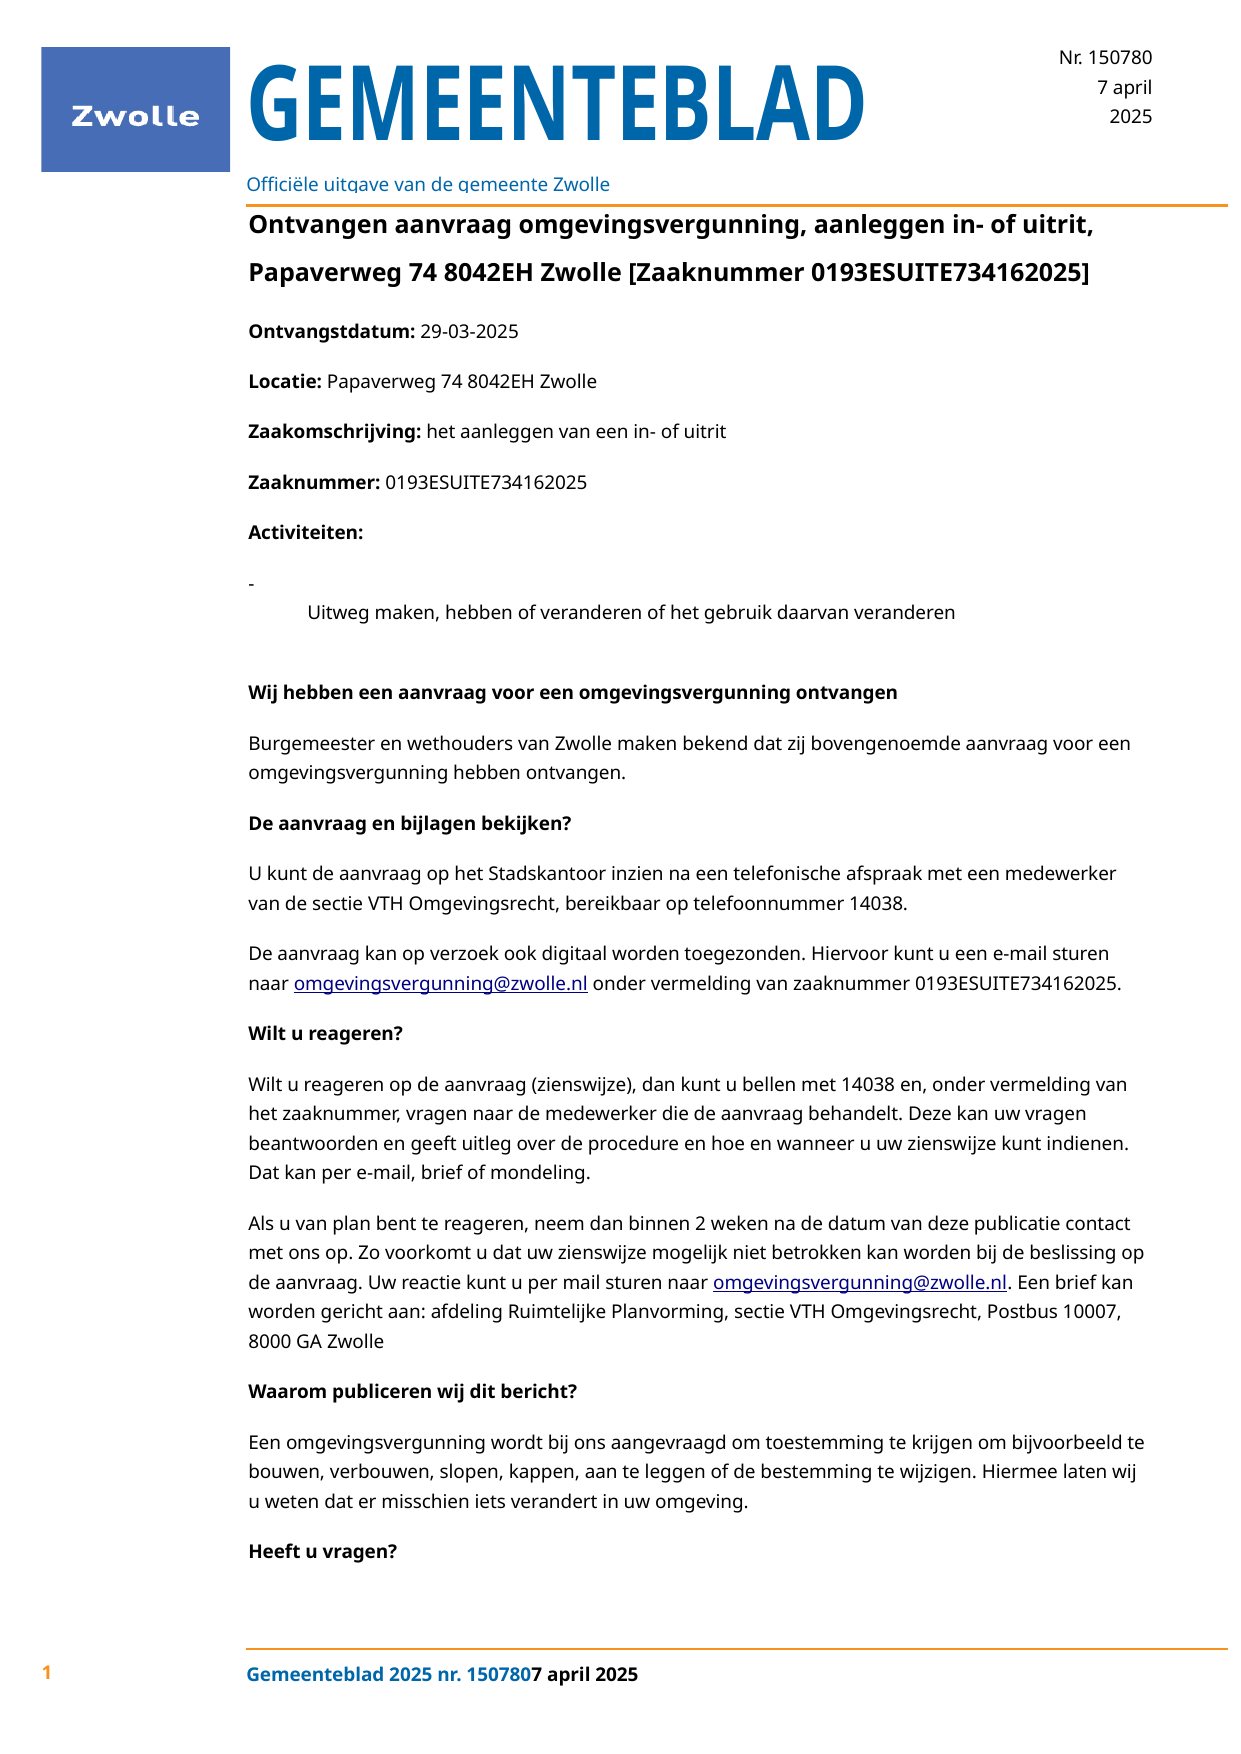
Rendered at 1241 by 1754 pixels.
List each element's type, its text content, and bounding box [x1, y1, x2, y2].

text U kunt de aanvraag op het Stadskantoor inzien na een telefonische afspraak met een medewerker van de sectie VTH Omgevingsrecht, bereikbaar op telefoonnummer 14038. [248, 860, 1152, 916]
list Uitweg maken, hebben of veranderen of het gebruik daarvan veranderen [248, 599, 1152, 625]
text Burgemeester en wethouders van Zwolle maken bekend dat zij bovengenoemde aanvraag voor een omgevingsvergunning hebben ontvangen. [248, 730, 1152, 785]
text Wilt u reageren? [248, 1020, 1152, 1046]
text Activiteiten: [248, 519, 1152, 545]
text Waarom publiceren wij dit bericht? [248, 1379, 1152, 1404]
text Wilt u reageren op de aanvraag (zienswijze), dan kunt u bellen met 14038 en, onder vermelding van het zaaknummer, vragen naar de medewerker die de aanvraag behandelt. Deze kan uw vragen beantwoorden en geeft uitleg over de procedure en hoe en wanneer u uw zienswijze kunt indienen. Dat kan per e-mail, brief of mondeling. [248, 1071, 1152, 1185]
text De aanvraag kan op verzoek ook digitaal worden toegezonden. Hiervoor kunt u een e-mail sturen naar omgevingsvergunning@zwolle.nl onder vermelding van zaaknummer 0193ESUITE734162025. [248, 940, 1152, 996]
text Als u van plan bent te reageren, neem dan binnen 2 weken na de datum van deze publicatie contact met ons op. Zo voorkomt u dat uw zienswijze mogelijk niet betrokken kan worden bij de beslissing op de aanvraag. Uw reactie kunt u per mail sturen naar omgevingsvergunning@zwolle.nl. Een brief kan worden gericht aan: afdeling Ruimtelijke Planvorming, sectie VTH Omgevingsrecht, Postbus 10007, 8000 GA Zwolle [248, 1210, 1152, 1354]
text Ontvangen aanvraag omgevingsvergunning, aanleggen in- of uitrit, Papaverweg 74 8042EH Zwolle [Zaaknummer 0193ESUITE734162025] [248, 207, 1152, 288]
text Zaakomschrijving: het aanleggen van een in- of uitrit [248, 419, 1152, 444]
text Wij hebben een aanvraag voor een omgevingsvergunning ontvangen [248, 679, 1152, 705]
text Heeft u vragen? [248, 1539, 1152, 1564]
text Zaaknummer: 0193ESUITE734162025 [248, 469, 1152, 495]
picture [41, 47, 231, 172]
text Ontvangstdatum: 29-03-2025 [248, 318, 1152, 344]
text Locatie: Papaverweg 74 8042EH Zwolle [248, 368, 1152, 394]
text Een omgevingsvergunning wordt bij ons aangevraagd om toestemming te krijgen om bijvoorbeeld te bouwen, verbouwen, slopen, kappen, aan te leggen of de bestemming te wijzigen. Hiermee laten wij u weten dat er misschien iets verandert in uw omgeving. [248, 1429, 1152, 1514]
text De aanvraag en bijlagen bekijken? [248, 810, 1152, 836]
